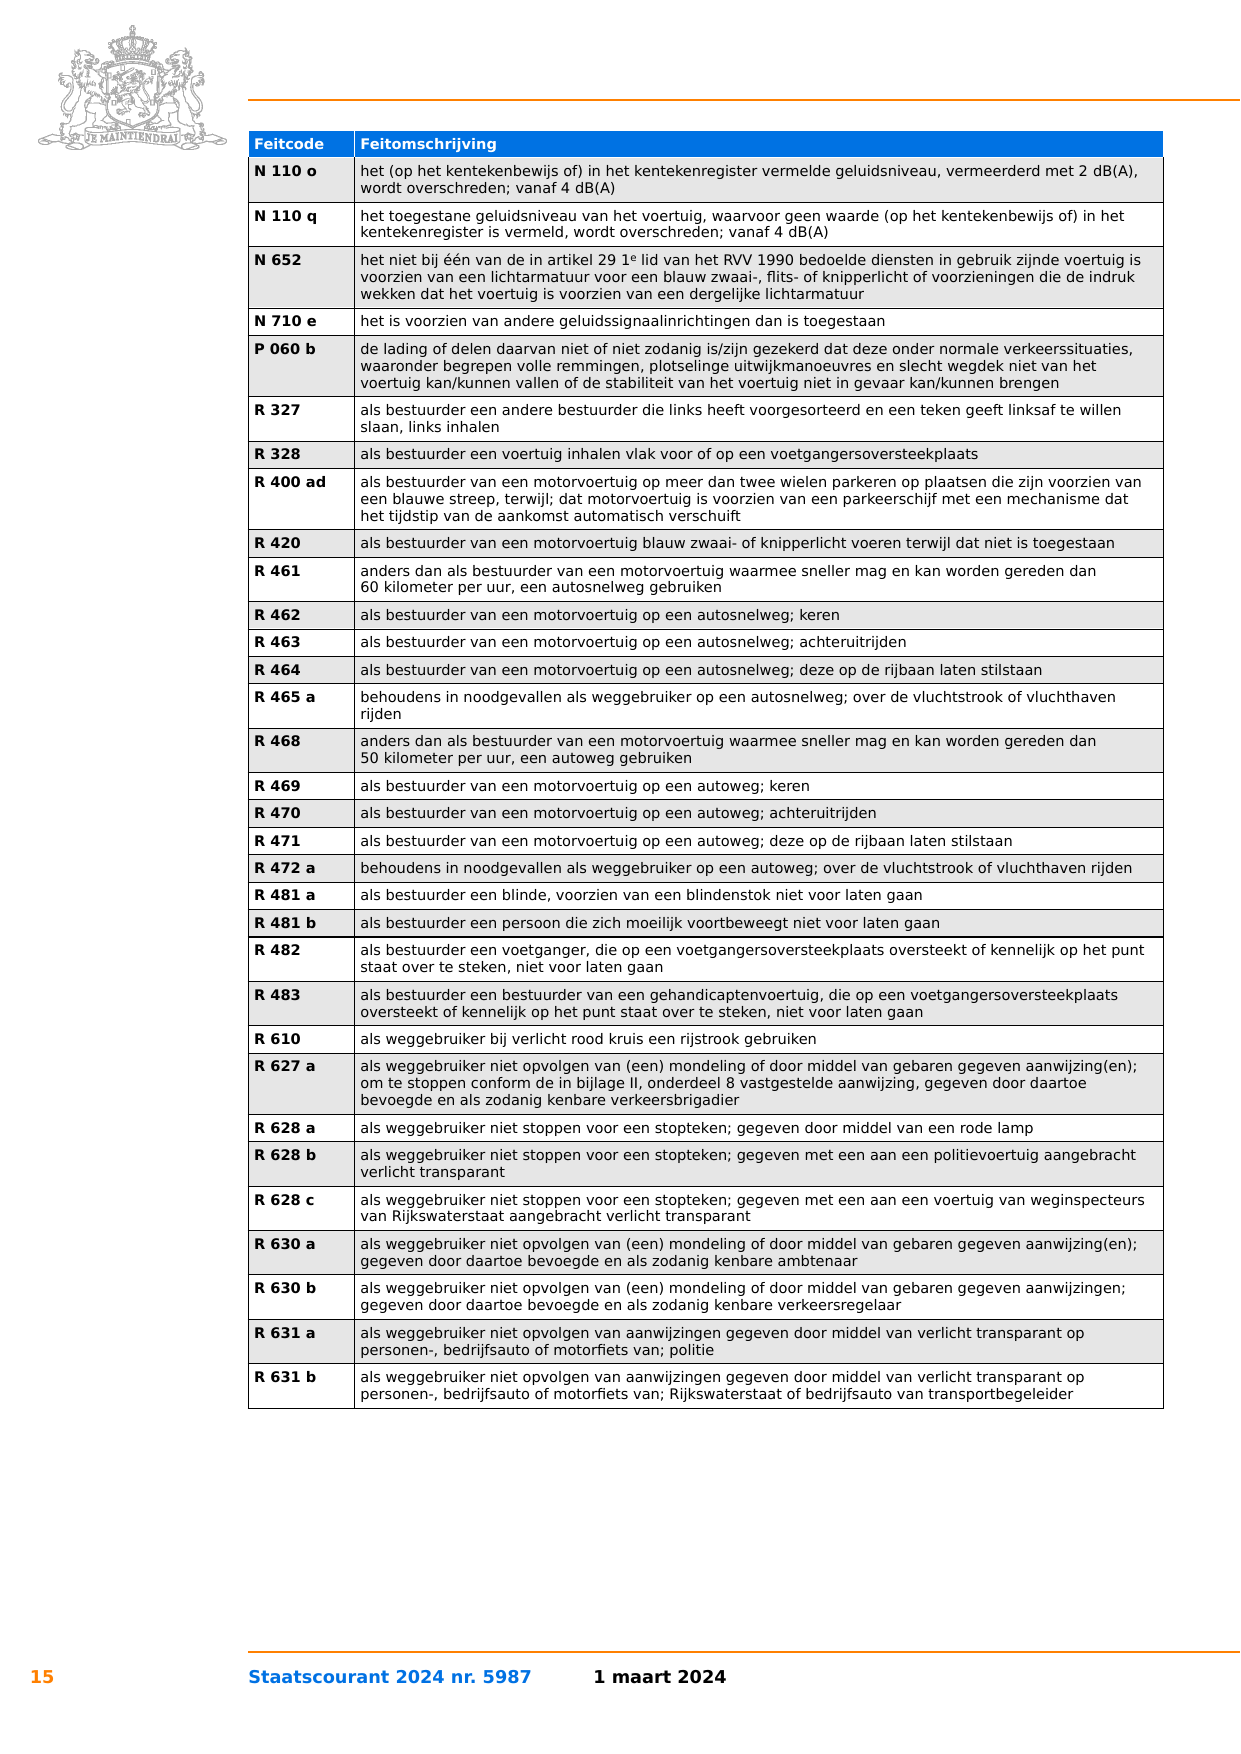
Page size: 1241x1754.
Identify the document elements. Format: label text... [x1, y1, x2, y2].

table_cell als weggebruiker niet opvolgen van aanwijzingen gegeven door middel van verlicht transparant op personen-, bedrijfsauto of motorfiets van; Rijkswaterstaat of bedrijfsauto van transportbegeleider [355, 1364, 1163, 1407]
table_cell R 463 [249, 630, 354, 656]
table_cell als bestuurder van een motorvoertuig op een autosnelweg; deze op de rijbaan laten stilstaan [355, 657, 1163, 683]
table_cell als bestuurder van een motorvoertuig op een autosnelweg; keren [355, 602, 1163, 628]
table_cell R 483 [249, 982, 354, 1025]
table_cell als bestuurder een bestuurder van een gehandicaptenvoertuig, die op een voetgangersoversteekplaats oversteekt of kennelijk op het punt staat over te steken, niet voor laten gaan [355, 982, 1163, 1025]
table_cell R 465 a [249, 684, 354, 728]
table_cell als weggebruiker niet opvolgen van (een) mondeling of door middel van gebaren gegeven aanwijzing(en); gegeven door daartoe bevoegde en als zodanig kenbare ambtenaar [355, 1231, 1163, 1274]
table_cell behoudens in noodgevallen als weggebruiker op een autoweg; over de vluchtstrook of vluchthaven rijden [355, 855, 1163, 882]
table_cell R 328 [249, 442, 354, 468]
table_cell als bestuurder van een motorvoertuig op een autosnelweg; achteruitrijden [355, 630, 1163, 656]
table_cell R 628 b [249, 1142, 354, 1186]
table_cell als weggebruiker niet opvolgen van (een) mondeling of door middel van gebaren gegeven aanwijzingen; gegeven door daartoe bevoegde en als zodanig kenbare verkeersregelaar [355, 1275, 1163, 1319]
table_cell het niet bij één van de in artikel 29 1e lid van het RVV 1990 bedoelde diensten in gebruik zijnde voertuig is voorzien van een lichtarmatuur voor een blauw zwaai-, flits- of knipperlicht of voorzieningen die de indruk wekken dat het voertuig is voorzien van een dergelijke lichtarmatuur [355, 247, 1163, 307]
table_cell N 710 e [249, 309, 354, 335]
table_cell als bestuurder een persoon die zich moeilijk voortbeweegt niet voor laten gaan [355, 910, 1163, 936]
table_cell als weggebruiker niet opvolgen van (een) mondeling of door middel van gebaren gegeven aanwijzing(en); om te stoppen conform de in bijlage II, onderdeel 8 vastgestelde aanwijzing, gegeven door daartoe bevoegde en als zodanig kenbare verkeersbrigadier [355, 1054, 1163, 1114]
picture [38, 25, 227, 150]
table_cell R 472 a [249, 855, 354, 882]
table_cell R 482 [249, 938, 354, 981]
table_cell als bestuurder van een motorvoertuig op een autoweg; keren [355, 773, 1163, 799]
table_cell R 610 [249, 1026, 354, 1052]
table_cell behoudens in noodgevallen als weggebruiker op een autosnelweg; over de vluchtstrook of vluchthaven rijden [355, 684, 1163, 728]
table_cell als bestuurder van een motorvoertuig op meer dan twee wielen parkeren op plaatsen die zijn voorzien van een blauwe streep, terwijl; dat motorvoertuig is voorzien van een parkeerschijf met een mechanisme dat het tijdstip van de aankomst automatisch verschuift [355, 469, 1163, 529]
table_cell R 630 a [249, 1231, 354, 1274]
table_cell de lading of delen daarvan niet of niet zodanig is/zijn gezekerd dat deze onder normale verkeerssituaties, waaronder begrepen volle remmingen, plotselinge uitwijkmanoeuvres en slecht wegdek niet van het voertuig kan/kunnen vallen of de stabiliteit van het voertuig niet in gevaar kan/kunnen brengen [355, 336, 1163, 396]
table_cell R 327 [249, 397, 354, 441]
table_header Feitomschrijving [355, 131, 1163, 157]
table_cell R 420 [249, 530, 354, 557]
table_cell als weggebruiker niet stoppen voor een stopteken; gegeven door middel van een rode lamp [355, 1115, 1163, 1141]
table_cell R 630 b [249, 1275, 354, 1319]
table_cell R 464 [249, 657, 354, 683]
table_cell N 652 [249, 247, 354, 307]
table_cell als bestuurder een andere bestuurder die links heeft voorgesorteerd en een teken geeft linksaf te willen slaan, links inhalen [355, 397, 1163, 441]
table_cell als bestuurder een blinde, voorzien van een blindenstok niet voor laten gaan [355, 883, 1163, 909]
table_cell R 468 [249, 729, 354, 772]
table_cell R 628 a [249, 1115, 354, 1141]
table_cell anders dan als bestuurder van een motorvoertuig waarmee sneller mag en kan worden gereden dan 50 kilometer per uur, een autoweg gebruiken [355, 729, 1163, 772]
table_cell als bestuurder een voertuig inhalen vlak voor of op een voetgangersoversteekplaats [355, 442, 1163, 468]
table_cell P 060 b [249, 336, 354, 396]
table_cell R 627 a [249, 1054, 354, 1114]
table_cell R 470 [249, 800, 354, 827]
table_cell als bestuurder van een motorvoertuig blauw zwaai- of knipperlicht voeren terwijl dat niet is toegestaan [355, 530, 1163, 557]
table_cell N 110 q [249, 203, 354, 246]
table_cell als weggebruiker niet stoppen voor een stopteken; gegeven met een aan een voertuig van weginspecteurs van Rijkswaterstaat aangebracht verlicht transparant [355, 1187, 1163, 1230]
table_cell R 481 b [249, 910, 354, 936]
table_cell het (op het kentekenbewijs of) in het kentekenregister vermelde geluidsniveau, vermeerderd met 2 dB(A), wordt overschreden; vanaf 4 dB(A) [355, 158, 1163, 202]
table_cell R 462 [249, 602, 354, 628]
table_cell als weggebruiker niet opvolgen van aanwijzingen gegeven door middel van verlicht transparant op personen-, bedrijfsauto of motorfiets van; politie [355, 1320, 1163, 1363]
table_cell R 469 [249, 773, 354, 799]
table_cell N 110 o [249, 158, 354, 202]
table_cell R 481 a [249, 883, 354, 909]
table_cell R 400 ad [249, 469, 354, 529]
table_cell R 631 b [249, 1364, 354, 1407]
table_cell als bestuurder van een motorvoertuig op een autoweg; deze op de rijbaan laten stilstaan [355, 828, 1163, 854]
table_cell R 461 [249, 558, 354, 601]
table_cell het is voorzien van andere geluidssignaalinrichtingen dan is toegestaan [355, 309, 1163, 335]
table_cell als weggebruiker niet stoppen voor een stopteken; gegeven met een aan een politievoertuig aangebracht verlicht transparant [355, 1142, 1163, 1186]
table_cell als bestuurder een voetganger, die op een voetgangersoversteekplaats oversteekt of kennelijk op het punt staat over te steken, niet voor laten gaan [355, 938, 1163, 981]
table_cell R 631 a [249, 1320, 354, 1363]
table_cell als bestuurder van een motorvoertuig op een autoweg; achteruitrijden [355, 800, 1163, 827]
table_cell het toegestane geluidsniveau van het voertuig, waarvoor geen waarde (op het kentekenbewijs of) in het kentekenregister is vermeld, wordt overschreden; vanaf 4 dB(A) [355, 203, 1163, 246]
table_cell als weggebruiker bij verlicht rood kruis een rijstrook gebruiken [355, 1026, 1163, 1052]
table_cell R 471 [249, 828, 354, 854]
table_header Feitcode [249, 131, 354, 157]
table_cell anders dan als bestuurder van een motorvoertuig waarmee sneller mag en kan worden gereden dan 60 kilometer per uur, een autosnelweg gebruiken [355, 558, 1163, 601]
table_cell R 628 c [249, 1187, 354, 1230]
